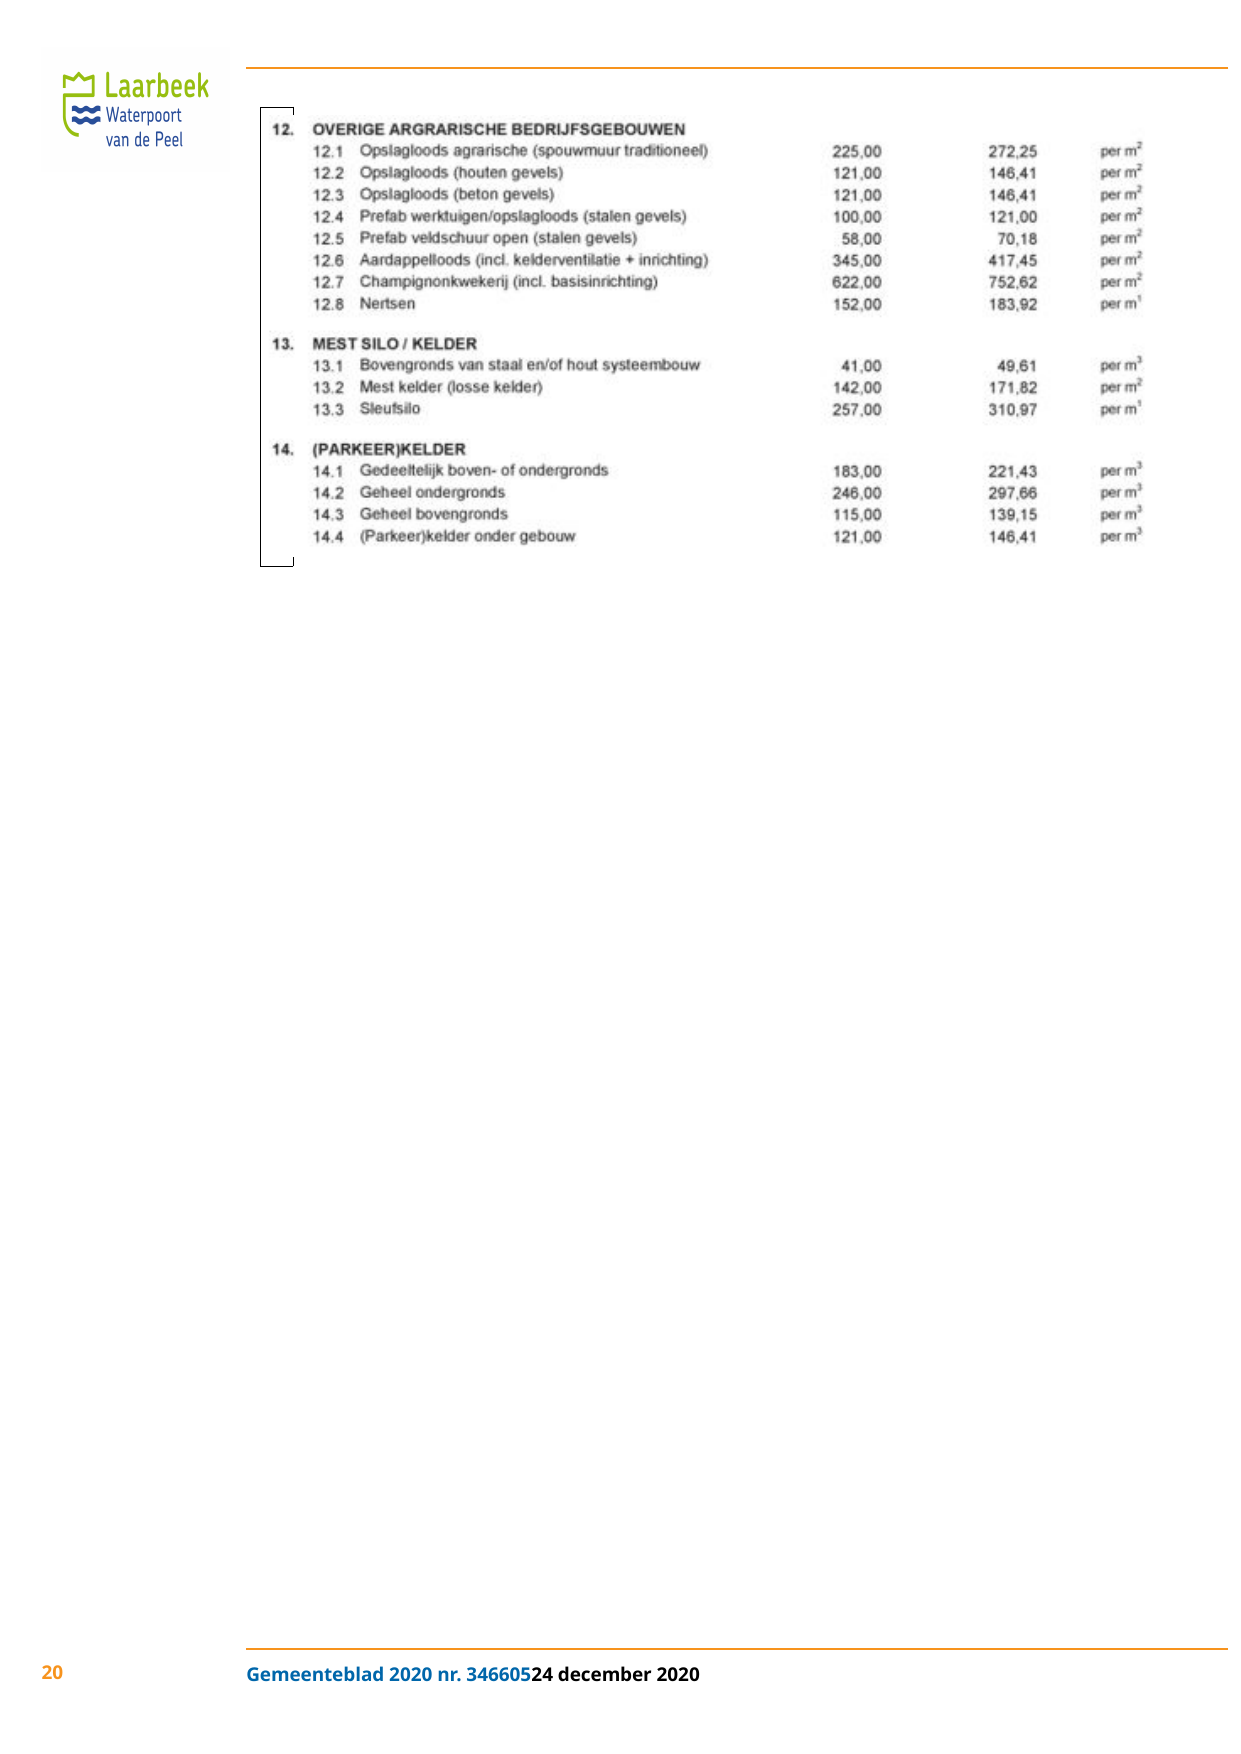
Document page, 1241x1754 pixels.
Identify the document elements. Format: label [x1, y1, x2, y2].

picture [41, 47, 231, 172]
picture [268, 115, 1155, 557]
